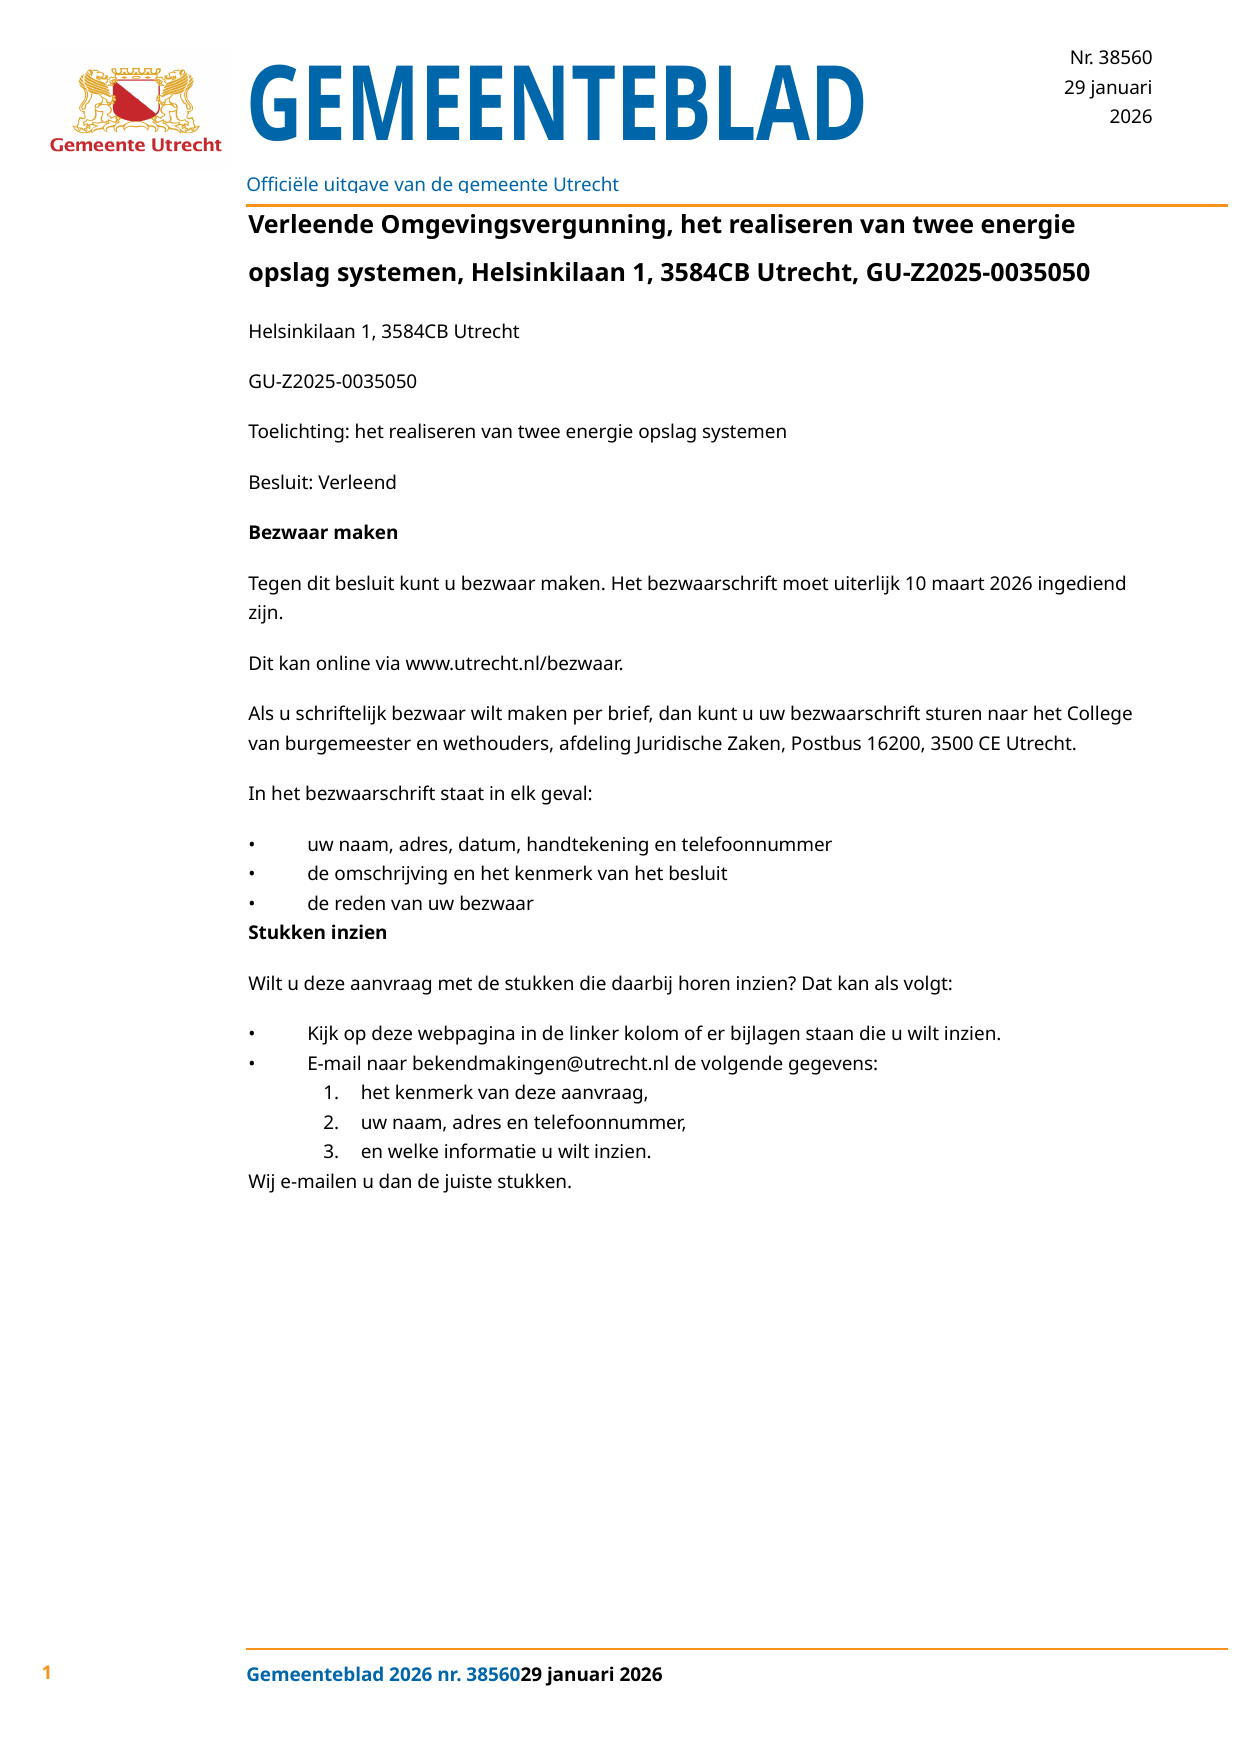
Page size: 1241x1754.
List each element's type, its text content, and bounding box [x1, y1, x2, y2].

text Stukken inzien [248, 919, 1152, 945]
text Besluit: Verleend [248, 469, 1152, 495]
text In het bezwaarschrift staat in elk geval: [248, 780, 1152, 806]
text Dit kan online via www.utrecht.nl/bezwaar. [248, 650, 1152, 676]
text GU-Z2025-0035050 [248, 368, 1152, 394]
text Toelichting: het realiseren van twee energie opslag systemen [248, 419, 1152, 444]
list het kenmerk van deze aanvraag, [323, 1079, 1152, 1105]
text Als u schriftelijk bezwaar wilt maken per brief, dan kunt u uw bezwaarschrift sturen naar het College van burgemeester en wethouders, afdeling Juridische Zaken, Postbus 16200, 3500 CE Utrecht. [248, 700, 1152, 756]
list Kijk op deze webpagina in de linker kolom of er bijlagen staan die u wilt inzien. [248, 1020, 1152, 1046]
text Tegen dit besluit kunt u bezwaar maken. Het bezwaarschrift moet uiterlijk 10 maart 2026 ingediend zijn. [248, 570, 1152, 625]
list uw naam, adres en telefoonnummer, [323, 1109, 1152, 1135]
text Verleende Omgevingsvergunning, het realiseren van twee energie opslag systemen, Helsinkilaan 1, 3584CB Utrecht, GU-Z2025-0035050 [248, 207, 1152, 288]
text Wilt u deze aanvraag met de stukken die daarbij horen inzien? Dat kan als volgt: [248, 970, 1152, 996]
picture [41, 47, 231, 172]
list E-mail naar bekendmakingen@utrecht.nl de volgende gegevens: [248, 1050, 1152, 1076]
list de reden van uw bezwaar [248, 890, 1152, 916]
text Bezwaar maken [248, 519, 1152, 545]
list uw naam, adres, datum, handtekening en telefoonnummer [248, 831, 1152, 857]
text Wij e-mailen u dan de juiste stukken. [248, 1168, 1152, 1194]
list en welke informatie u wilt inzien. [323, 1139, 1152, 1164]
text Helsinkilaan 1, 3584CB Utrecht [248, 318, 1152, 344]
list de omschrijving en het kenmerk van het besluit [248, 860, 1152, 886]
